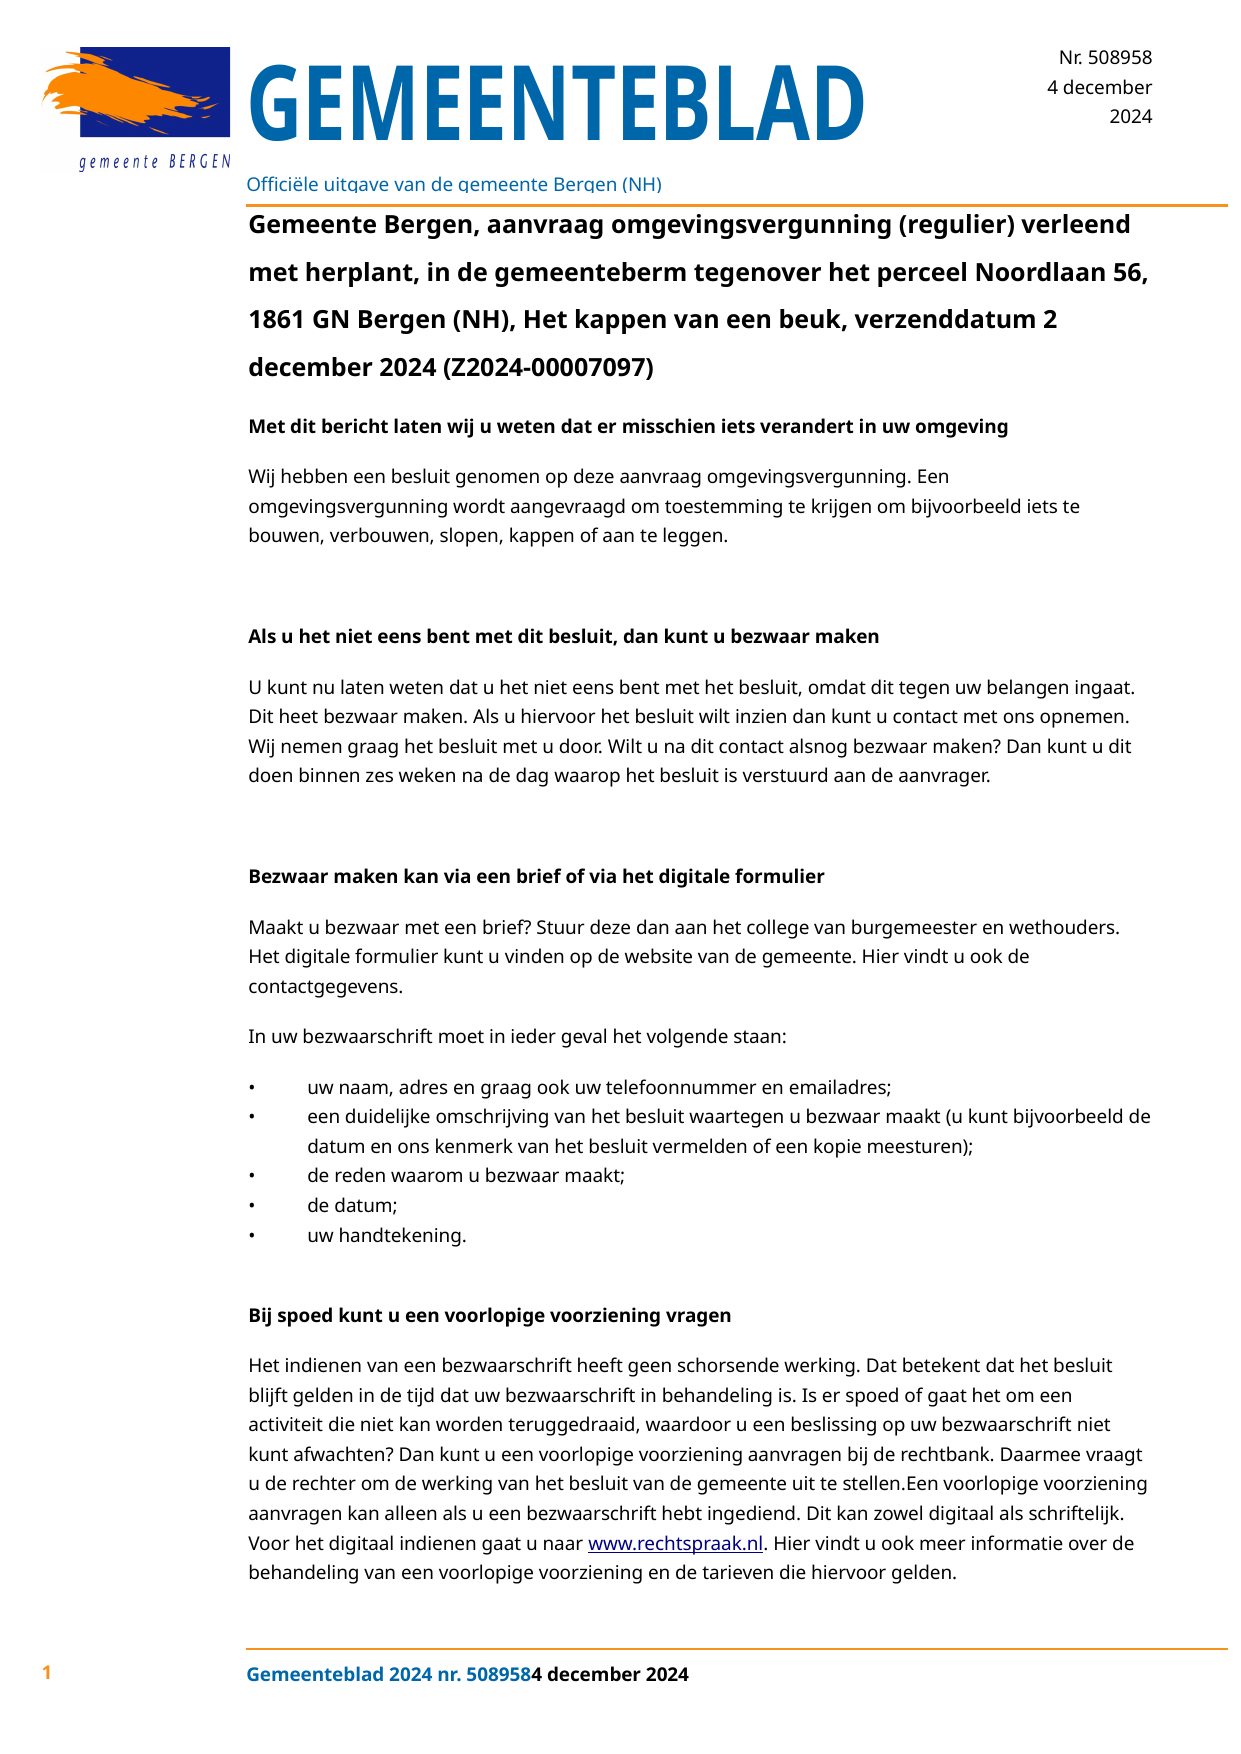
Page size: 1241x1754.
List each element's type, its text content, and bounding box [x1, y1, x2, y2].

list de datum; [248, 1192, 1152, 1218]
text Bezwaar maken kan via een brief of via het digitale formulier [248, 863, 1152, 889]
list uw naam, adres en graag ook uw telefoonnummer en emailadres; [248, 1074, 1152, 1100]
picture [41, 47, 231, 172]
text Als u het niet eens bent met dit besluit, dan kunt u bezwaar maken [248, 623, 1152, 649]
text Bij spoed kunt u een voorlopige voorziening vragen [248, 1302, 1152, 1328]
text U kunt nu laten weten dat u het niet eens bent met het besluit, omdat dit tegen uw belangen ingaat. Dit heet bezwaar maken. Als u hiervoor het besluit wilt inzien dan kunt u contact met ons opnemen. Wij nemen graag het besluit met u door. Wilt u na dit contact alsnog bezwaar maken? Dan kunt u dit doen binnen zes weken na de dag waarop het besluit is verstuurd aan de aanvrager. [248, 674, 1152, 788]
list uw handtekening. [248, 1222, 1152, 1248]
text Gemeente Bergen, aanvraag omgevingsvergunning (regulier) verleend met herplant, in de gemeenteberm tegenover het perceel Noordlaan 56, 1861 GN Bergen (NH), Het kappen van een beuk, verzenddatum 2 december 2024 (Z2024-00007097) [248, 207, 1152, 384]
text Maakt u bezwaar met een brief? Stuur deze dan aan het college van burgemeester en wethouders. Het digitale formulier kunt u vinden op de website van de gemeente. Hier vindt u ook de contactgegevens. [248, 914, 1152, 999]
text In uw bezwaarschrift moet in ieder geval het volgende staan: [248, 1023, 1152, 1049]
text Wij hebben een besluit genomen op deze aanvraag omgevingsvergunning. Een omgevingsvergunning wordt aangevraagd om toestemming te krijgen om bijvoorbeeld iets te bouwen, verbouwen, slopen, kappen of aan te leggen. [248, 463, 1152, 548]
list een duidelijke omschrijving van het besluit waartegen u bezwaar maakt (u kunt bijvoorbeeld de datum en ons kenmerk van het besluit vermelden of een kopie meesturen); [248, 1103, 1152, 1159]
text Het indienen van een bezwaarschrift heeft geen schorsende werking. Dat betekent dat het besluit blijft gelden in de tijd dat uw bezwaarschrift in behandeling is. Is er spoed of gaat het om een activiteit die niet kan worden teruggedraaid, waardoor u een beslissing op uw bezwaarschrift niet kunt afwachten? Dan kunt u een voorlopige voorziening aanvragen bij de rechtbank. Daarmee vraagt u de rechter om de werking van het besluit van de gemeente uit te stellen.Een voorlopige voorziening aanvragen kan alleen als u een bezwaarschrift hebt ingediend. Dit kan zowel digitaal als schriftelijk. Voor het digitaal indienen gaat u naar www.rechtspraak.nl. Hier vindt u ook meer informatie over de behandeling van een voorlopige voorziening en de tarieven die hiervoor gelden. [248, 1352, 1152, 1585]
text Met dit bericht laten wij u weten dat er misschien iets verandert in uw omgeving [248, 413, 1152, 439]
list de reden waarom u bezwaar maakt; [248, 1163, 1152, 1188]
